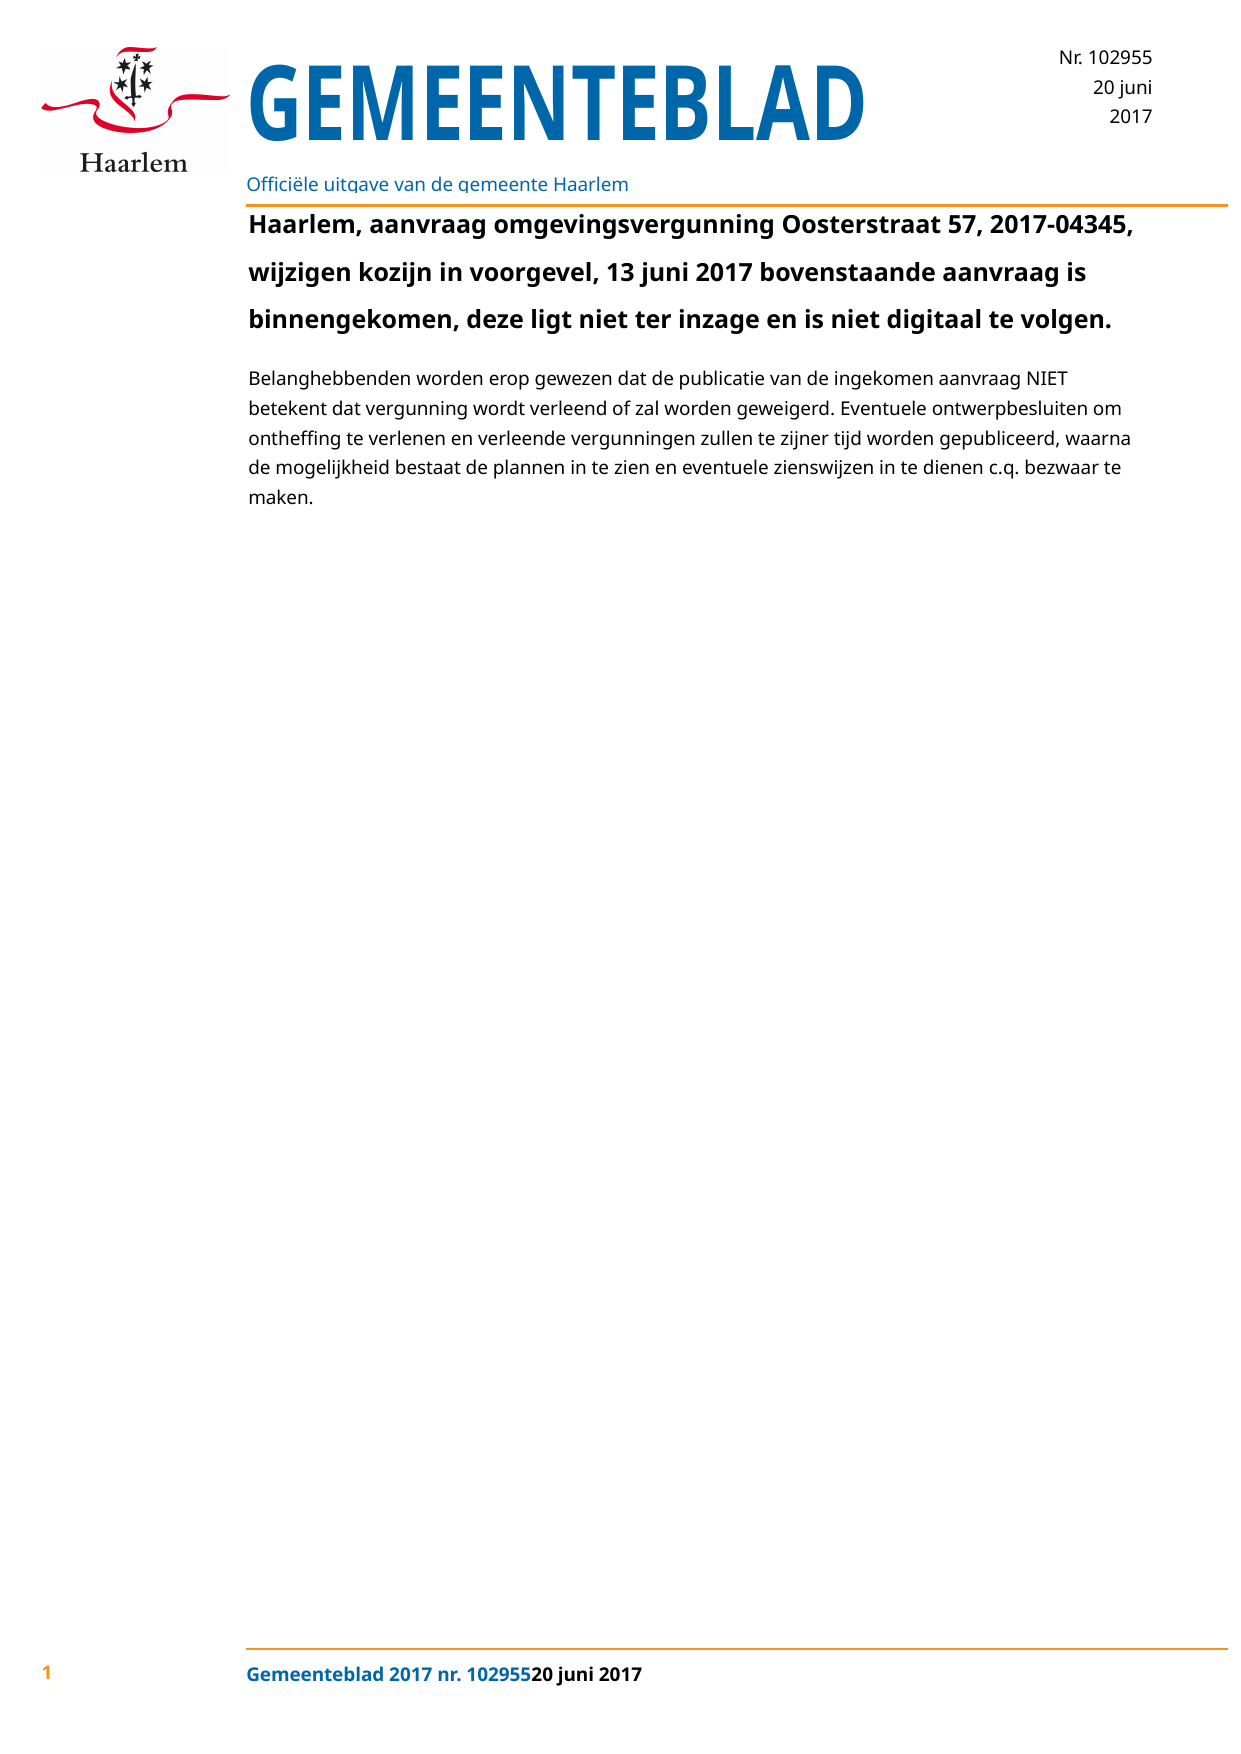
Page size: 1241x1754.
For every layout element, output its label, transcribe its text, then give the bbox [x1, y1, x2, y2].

text Haarlem, aanvraag omgevingsvergunning Oosterstraat 57, 2017-04345, wijzigen kozijn in voorgevel, 13 juni 2017 bovenstaande aanvraag is binnengekomen, deze ligt niet ter inzage en is niet digitaal te volgen. [248, 207, 1152, 336]
picture [41, 47, 231, 172]
text Belanghebbenden worden erop gewezen dat de publicatie van de ingekomen aanvraag NIET betekent dat vergunning wordt verleend of zal worden geweigerd. Eventuele ontwerpbesluiten om ontheffing te verlenen en verleende vergunningen zullen te zijner tijd worden gepubliceerd, waarna de mogelijkheid bestaat de plannen in te zien en eventuele zienswijzen in te dienen c.q. bezwaar te maken. [248, 366, 1152, 509]
